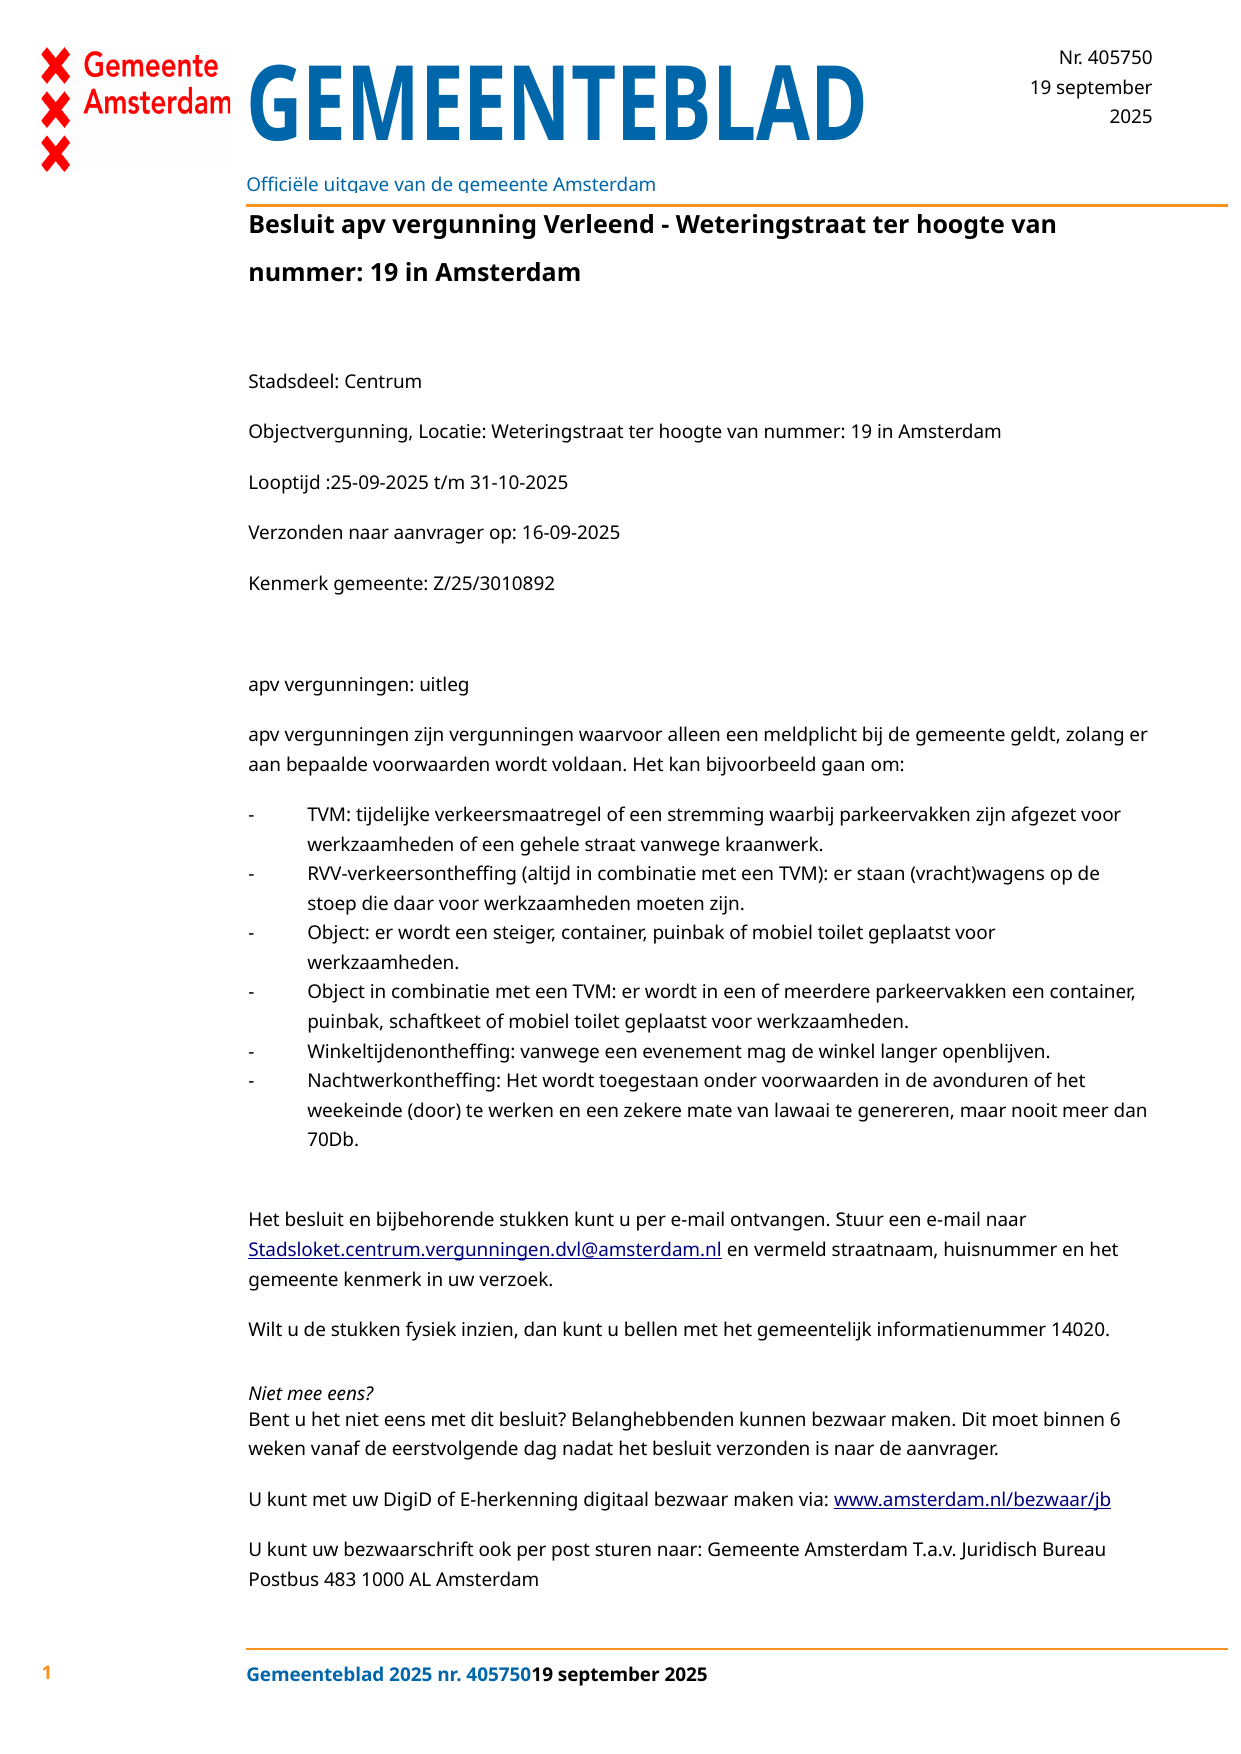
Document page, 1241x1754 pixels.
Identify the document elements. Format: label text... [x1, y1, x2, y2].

text U kunt met uw DigiD of E-herkenning digitaal bezwaar maken via: www.amsterdam.nl/bezwaar/jb [248, 1486, 1152, 1512]
text Stadsdeel: Centrum [248, 368, 1152, 394]
text apv vergunningen: uitleg [248, 671, 1152, 697]
list Object: er wordt een steiger, container, puinbak of mobiel toilet geplaatst voor werkzaamheden. [248, 919, 1152, 975]
list RVV-verkeersontheffing (altijd in combinatie met een TVM): er staan (vracht)wagens op de stoep die daar voor werkzaamheden moeten zijn. [248, 860, 1152, 916]
text Besluit apv vergunning Verleend - Weteringstraat ter hoogte van nummer: 19 in Amsterdam [248, 207, 1152, 288]
list TVM: tijdelijke verkeersmaatregel of een stremming waarbij parkeervakken zijn afgezet voor werkzaamheden of een gehele straat vanwege kraanwerk. [248, 801, 1152, 857]
text Kenmerk gemeente: Z/25/3010892 [248, 570, 1152, 596]
list Winkeltijdenontheffing: vanwege een evenement mag de winkel langer openblijven. [248, 1038, 1152, 1064]
text Bent u het niet eens met dit besluit? Belanghebbenden kunnen bezwaar maken. Dit moet binnen 6 weken vanaf de eerstvolgende dag nadat het besluit verzonden is naar de aanvrager. [248, 1406, 1152, 1461]
text Het besluit en bijbehorende stukken kunt u per e-mail ontvangen. Stuur een e-mail naar Stadsloket.centrum.vergunningen.dvl@amsterdam.nl en vermeld straatnaam, huisnummer en het gemeente kenmerk in uw verzoek. [248, 1207, 1152, 1292]
text Wilt u de stukken fysiek inzien, dan kunt u bellen met het gemeentelijk informatienummer 14020. [248, 1316, 1152, 1342]
text apv vergunningen zijn vergunningen waarvoor alleen een meldplicht bij de gemeente geldt, zolang er aan bepaalde voorwaarden wordt voldaan. Het kan bijvoorbeeld gaan om: [248, 721, 1152, 777]
text Niet mee eens? [248, 1380, 1152, 1406]
list Nachtwerkontheffing: Het wordt toegestaan onder voorwaarden in de avonduren of het weekeinde (door) te werken en een zekere mate van lawaai te genereren, maar nooit meer dan 70Db. [248, 1067, 1152, 1152]
text Looptijd :25-09-2025 t/m 31-10-2025 [248, 469, 1152, 495]
text U kunt uw bezwaarschrift ook per post sturen naar: Gemeente Amsterdam T.a.v. Juridisch Bureau Postbus 483 1000 AL Amsterdam [248, 1536, 1152, 1592]
picture [41, 47, 231, 172]
list Object in combinatie met een TVM: er wordt in een of meerdere parkeervakken een container, puinbak, schaftkeet of mobiel toilet geplaatst voor werkzaamheden. [248, 979, 1152, 1034]
text Verzonden naar aanvrager op: 16-09-2025 [248, 519, 1152, 545]
text Objectvergunning, Locatie: Weteringstraat ter hoogte van nummer: 19 in Amsterdam [248, 419, 1152, 444]
